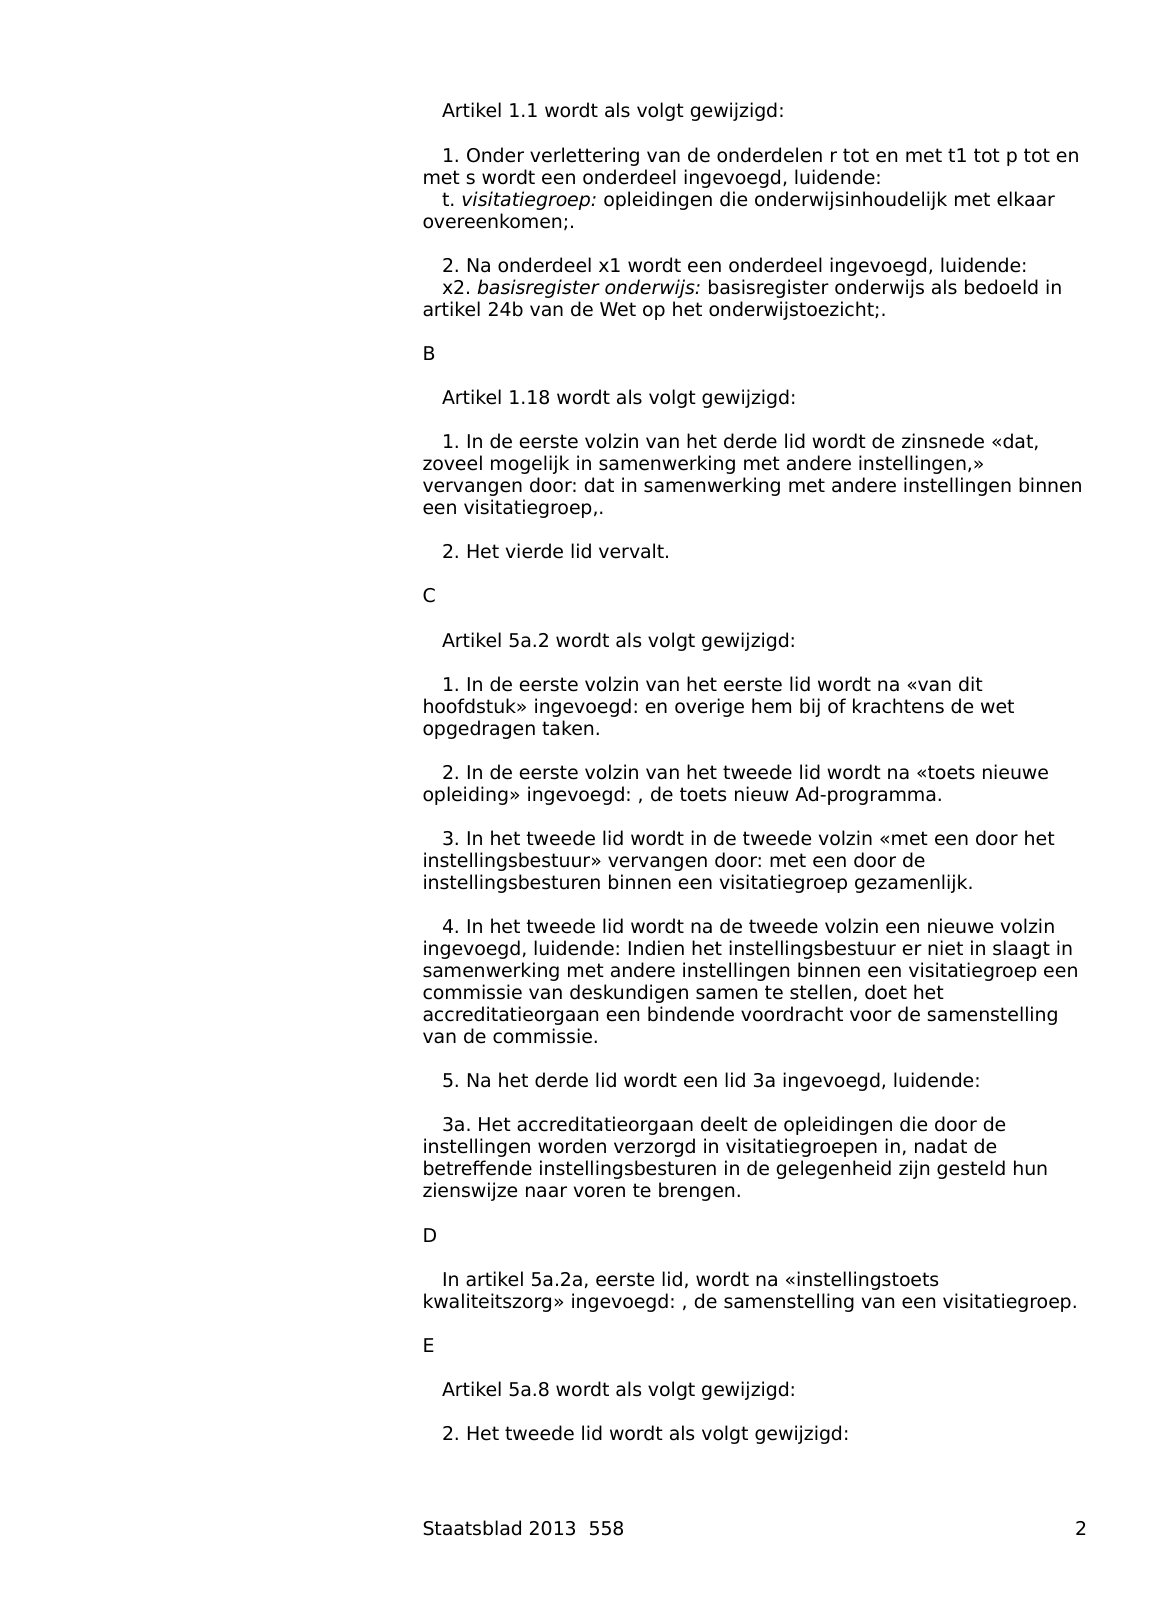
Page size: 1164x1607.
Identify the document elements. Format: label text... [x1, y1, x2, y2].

text 4. In het tweede lid wordt na de tweede volzin een nieuwe volzin ingevoegd, luidende: Indien het instellingsbestuur er niet in slaagt in samenwerking met andere instellingen binnen een visitatiegroep een commissie van deskundigen samen te stellen, doet het accreditatieorgaan een bindende voordracht voor de samenstelling van de commissie. [422, 916, 1087, 1048]
text E [422, 1335, 1087, 1357]
text 3. In het tweede lid wordt in de tweede volzin «met een door het instellingsbestuur» vervangen door: met een door de instellingsbesturen binnen een visitatiegroep gezamenlijk. [422, 828, 1087, 894]
text 3a. Het accreditatieorgaan deelt de opleidingen die door de instellingen worden verzorgd in visitatiegroepen in, nadat de betreffende instellingsbesturen in de gelegenheid zijn gesteld hun zienswijze naar voren te brengen. [422, 1114, 1087, 1202]
text 1. In de eerste volzin van het derde lid wordt de zinsnede «dat, zoveel mogelijk in samenwerking met andere instellingen,» vervangen door: dat in samenwerking met andere instellingen binnen een visitatiegroep,. [422, 431, 1087, 519]
text Artikel 1.1 wordt als volgt gewijzigd: [422, 100, 1087, 122]
text 5. Na het derde lid wordt een lid 3a ingevoegd, luidende: [422, 1070, 1087, 1092]
text 1. In de eerste volzin van het eerste lid wordt na «van dit hoofdstuk» ingevoegd: en overige hem bij of krachtens de wet opgedragen taken. [422, 674, 1087, 740]
text D [422, 1224, 1087, 1246]
text Artikel 5a.2 wordt als volgt gewijzigd: [422, 629, 1087, 652]
text B [422, 343, 1087, 365]
text 1. Onder verlettering van de onderdelen r tot en met t1 tot p tot en met s wordt een onderdeel ingevoegd, luidende: [422, 144, 1087, 188]
text 2. In de eerste volzin van het tweede lid wordt na «toets nieuwe opleiding» ingevoegd: , de toets nieuw Ad-programma. [422, 762, 1087, 806]
text Artikel 1.18 wordt als volgt gewijzigd: [422, 387, 1087, 409]
text C [422, 585, 1087, 607]
text 2. Het vierde lid vervalt. [422, 541, 1087, 563]
text 2. Het tweede lid wordt als volgt gewijzigd: [422, 1423, 1087, 1445]
text In artikel 5a.2a, eerste lid, wordt na «instellingstoets kwaliteitszorg» ingevoegd: , de samenstelling van een visitatiegroep. [422, 1269, 1087, 1313]
text x2. basisregister onderwijs: basisregister onderwijs als bedoeld in artikel 24b van de Wet op het onderwijstoezicht;. [422, 277, 1087, 321]
text 2. Na onderdeel x1 wordt een onderdeel ingevoegd, luidende: [422, 255, 1087, 277]
text Artikel 5a.8 wordt als volgt gewijzigd: [422, 1379, 1087, 1401]
text t. visitatiegroep: opleidingen die onderwijsinhoudelijk met elkaar overeenkomen;. [422, 188, 1087, 232]
